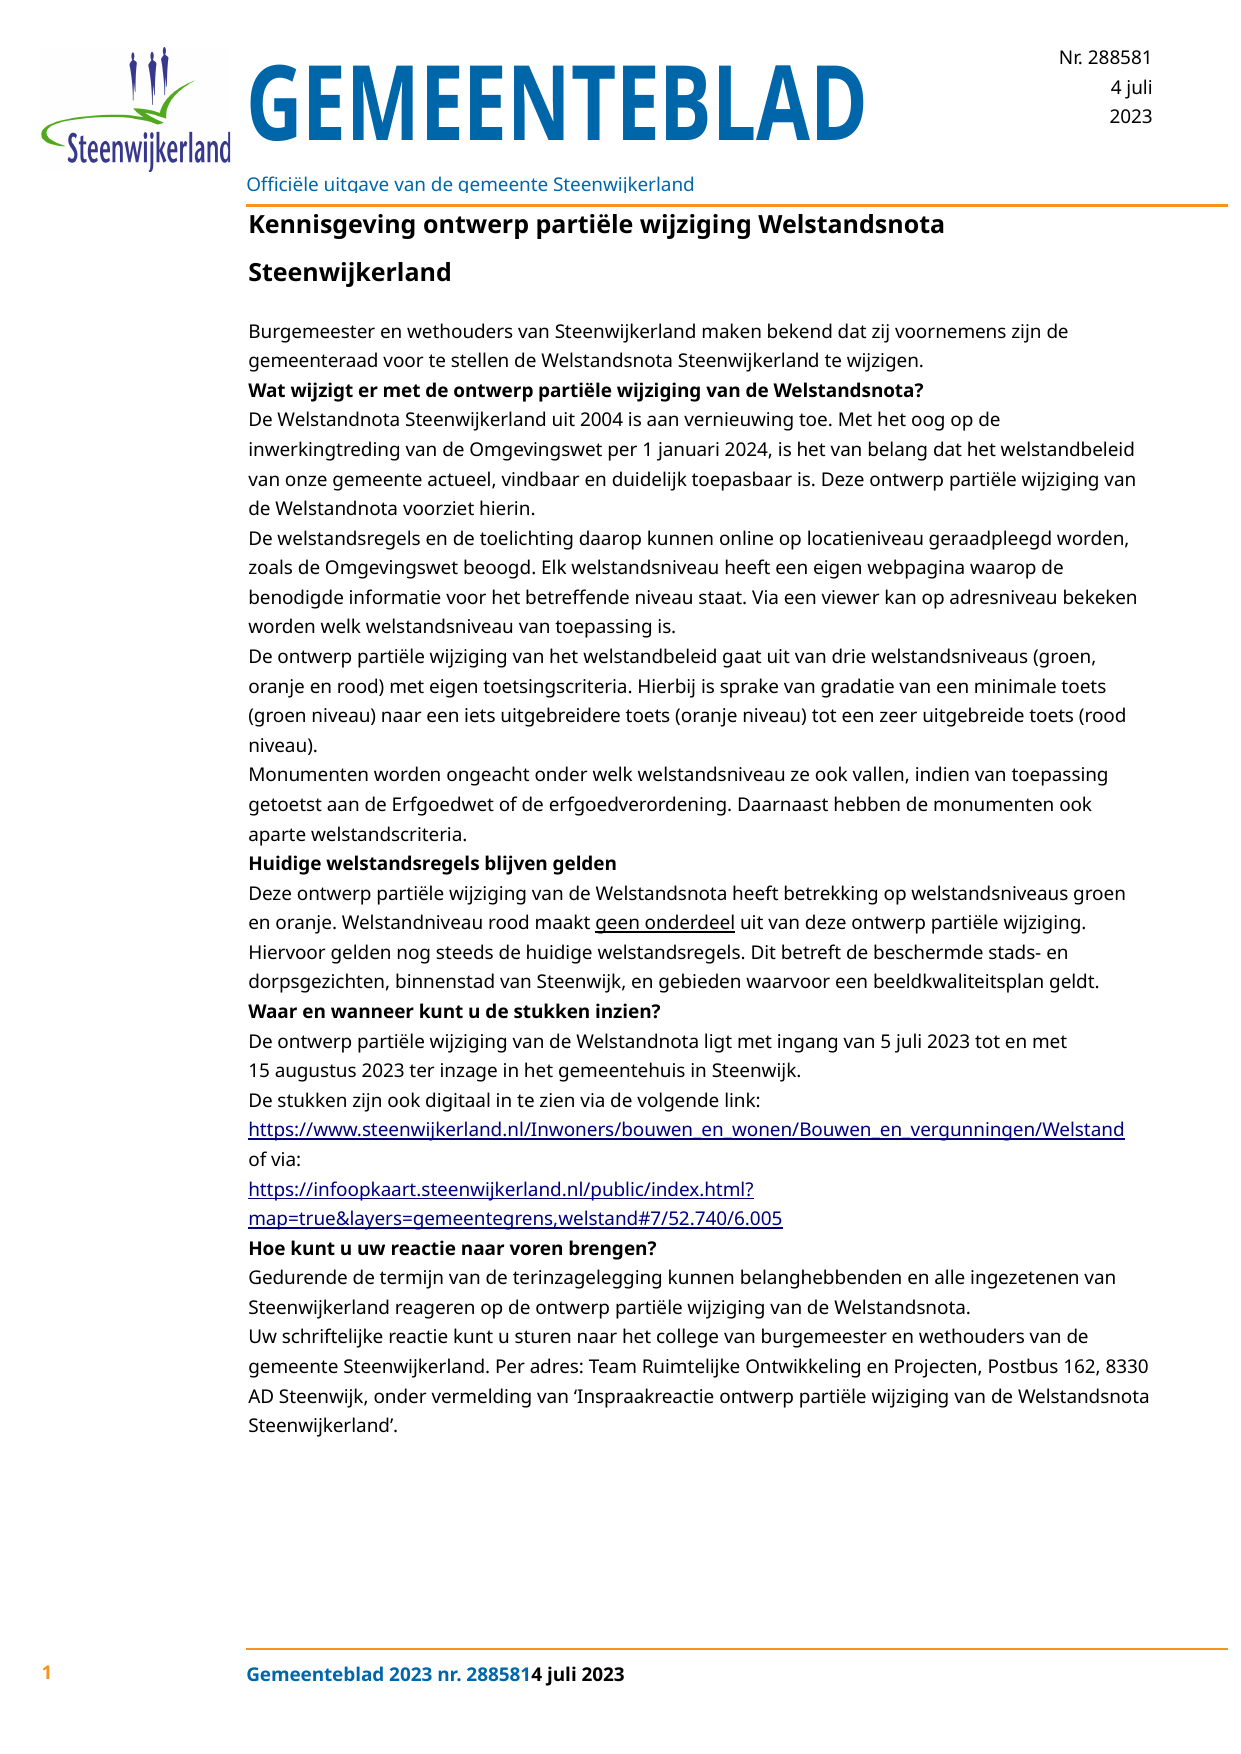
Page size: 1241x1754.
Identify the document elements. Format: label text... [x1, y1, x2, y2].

text Waar en wanneer kunt u de stukken inzien? [248, 998, 1152, 1024]
text Uw schriftelijke reactie kunt u sturen naar het college van burgemeester en wethouders van de gemeente Steenwijkerland. Per adres: Team Ruimtelijke Ontwikkeling en Projecten, Postbus 162, 8330 AD Steenwijk, onder vermelding van ‘Inspraakreactie ontwerp partiële wijziging van de Welstandsnota Steenwijkerland’. [248, 1324, 1152, 1438]
picture [41, 47, 231, 172]
text Huidige welstandsregels blijven gelden [248, 850, 1152, 876]
text De welstandsregels en de toelichting daarop kunnen online op locatieniveau geraadpleegd worden, zoals de Omgevingswet beoogd. Elk welstandsniveau heeft een eigen webpagina waarop de benodigde informatie voor het betreffende niveau staat. Via een viewer kan op adresniveau bekeken worden welk welstandsniveau van toepassing is. [248, 525, 1152, 639]
text https://www.steenwijkerland.nl/Inwoners/bouwen_en_wonen/Bouwen_en_vergunningen/Welstand [248, 1117, 1152, 1142]
text Deze ontwerp partiële wijziging van de Welstandsnota heeft betrekking op welstandsniveaus groen en oranje. Welstandniveau rood maakt geen onderdeel uit van deze ontwerp partiële wijziging. Hiervoor gelden nog steeds de huidige welstandsregels. Dit betreft de beschermde stads- en dorpsgezichten, binnenstad van Steenwijk, en gebieden waarvoor een beeldkwaliteitsplan geldt. [248, 880, 1152, 994]
text Burgemeester en wethouders van Steenwijkerland maken bekend dat zij voornemens zijn de gemeenteraad voor te stellen de Welstandsnota Steenwijkerland te wijzigen. [248, 318, 1152, 373]
text De stukken zijn ook digitaal in te zien via de volgende link: [248, 1087, 1152, 1113]
text Hoe kunt u uw reactie naar voren brengen? [248, 1235, 1152, 1261]
text Monumenten worden ongeacht onder welk welstandsniveau ze ook vallen, indien van toepassing getoetst aan de Erfgoedwet of de erfgoedverordening. Daarnaast hebben de monumenten ook aparte welstandscriteria. [248, 762, 1152, 847]
text Kennisgeving ontwerp partiële wijziging Welstandsnota Steenwijkerland [248, 207, 1152, 288]
text https://infoopkaart.steenwijkerland.nl/public/index.html?map=true&layers=gemeentegrens,welstand#7/52.740/6.005 [248, 1176, 1152, 1231]
text Gedurende de termijn van de terinzagelegging kunnen belanghebbenden en alle ingezetenen van [248, 1264, 1152, 1290]
text Wat wijzigt er met de ontwerp partiële wijziging van de Welstandsnota? [248, 377, 1152, 403]
text Steenwijkerland reageren op de ontwerp partiële wijziging van de Welstandsnota. [248, 1294, 1152, 1320]
text De ontwerp partiële wijziging van het welstandbeleid gaat uit van drie welstandsniveaus (groen, oranje en rood) met eigen toetsingscriteria. Hierbij is sprake van gradatie van een minimale toets (groen niveau) naar een iets uitgebreidere toets (oranje niveau) tot een zeer uitgebreide toets (rood niveau). [248, 643, 1152, 758]
text De ontwerp partiële wijziging van de Welstandnota ligt met ingang van 5 juli 2023 tot en met [248, 1028, 1152, 1054]
text of via: [248, 1146, 1152, 1172]
text 15 augustus 2023 ter inzage in het gemeentehuis in Steenwijk. [248, 1057, 1152, 1083]
text De Welstandnota Steenwijkerland uit 2004 is aan vernieuwing toe. Met het oog op de inwerkingtreding van de Omgevingswet per 1 januari 2024, is het van belang dat het welstandbeleid van onze gemeente actueel, vindbaar en duidelijk toepasbaar is. Deze ontwerp partiële wijziging van de Welstandnota voorziet hierin. [248, 407, 1152, 521]
